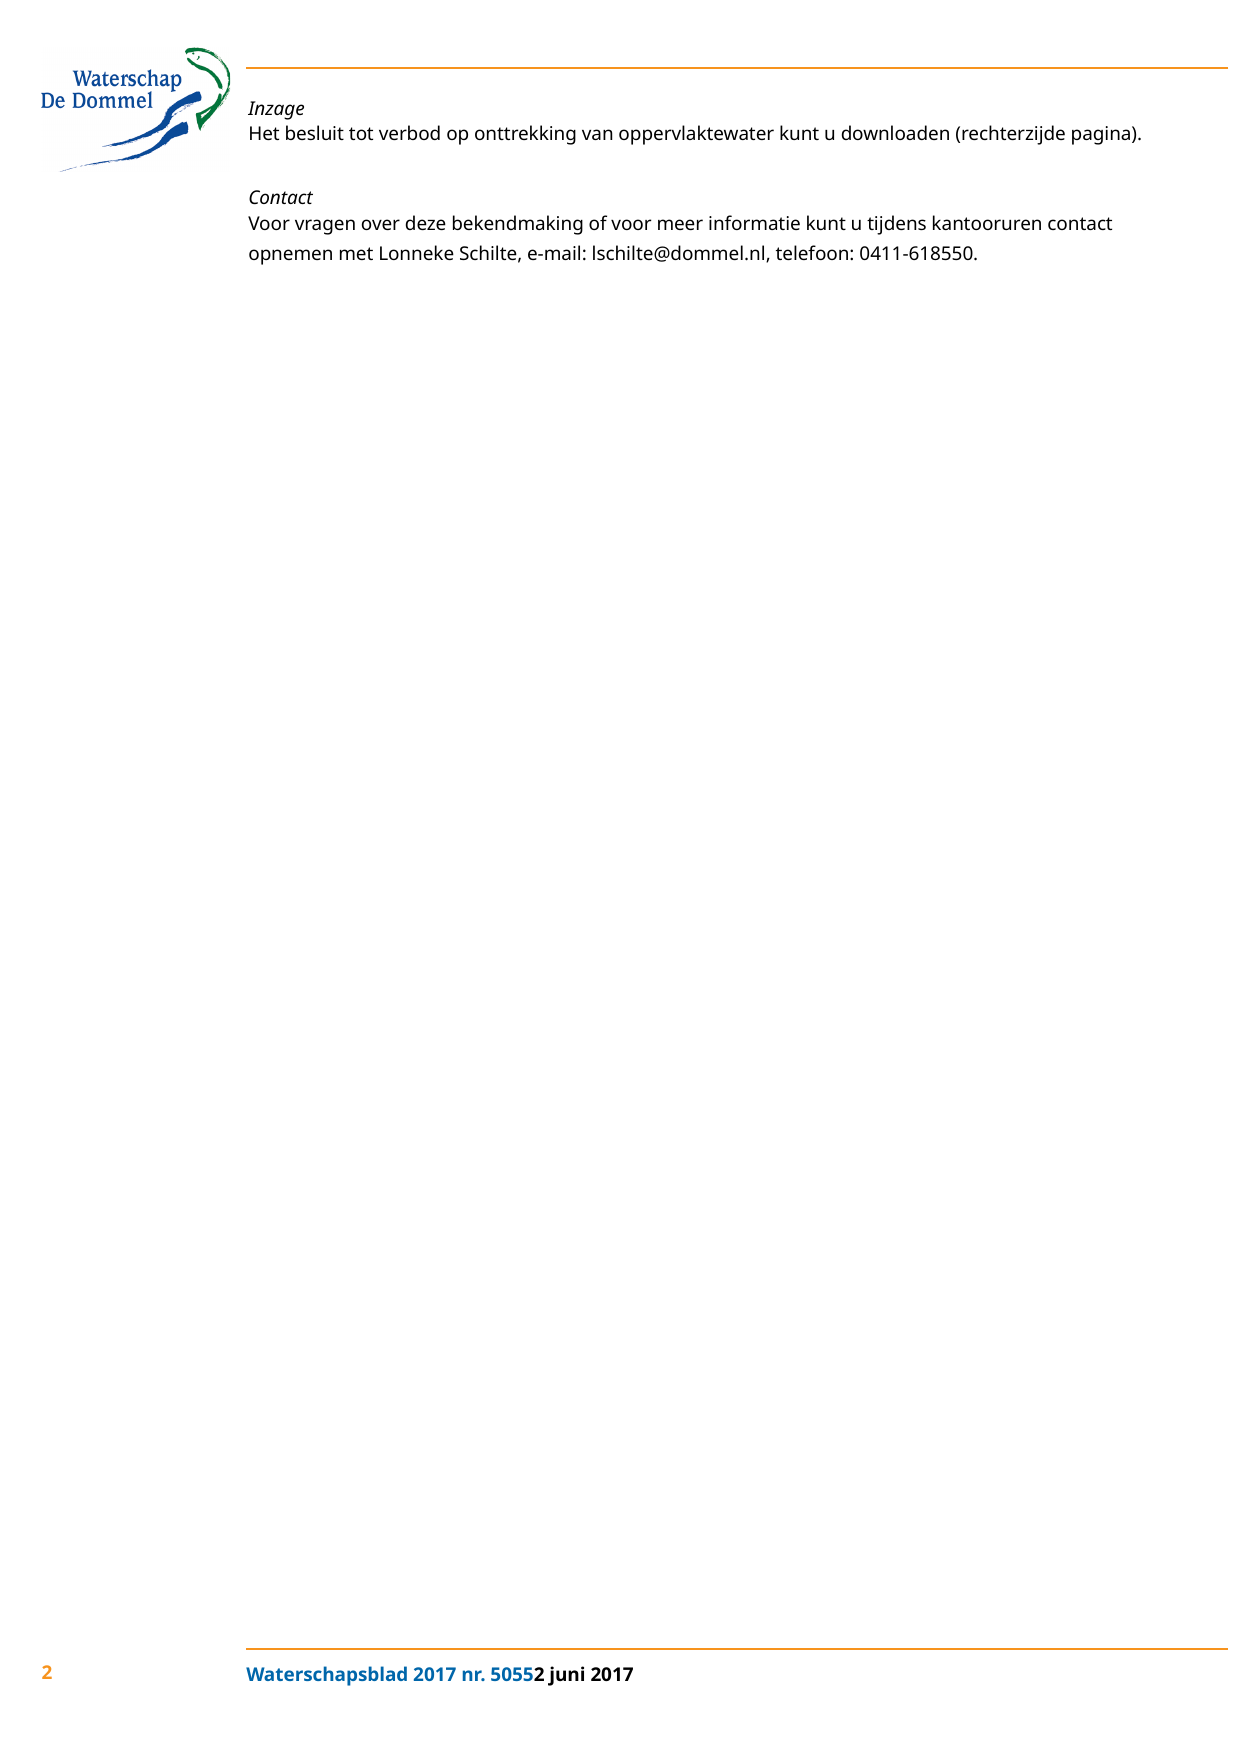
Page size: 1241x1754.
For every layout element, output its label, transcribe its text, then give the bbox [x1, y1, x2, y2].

text Het besluit tot verbod op onttrekking van oppervlaktewater kunt u downloaden (rechterzijde pagina). [248, 121, 1152, 146]
text Inzage [248, 95, 1152, 121]
text Contact [248, 184, 1152, 210]
picture [41, 47, 231, 172]
text Voor vragen over deze bekendmaking of voor meer informatie kunt u tijdens kantooruren contact opnemen met Lonneke Schilte, e-mail: lschilte@dommel.nl, telefoon: 0411-618550. [248, 210, 1152, 266]
